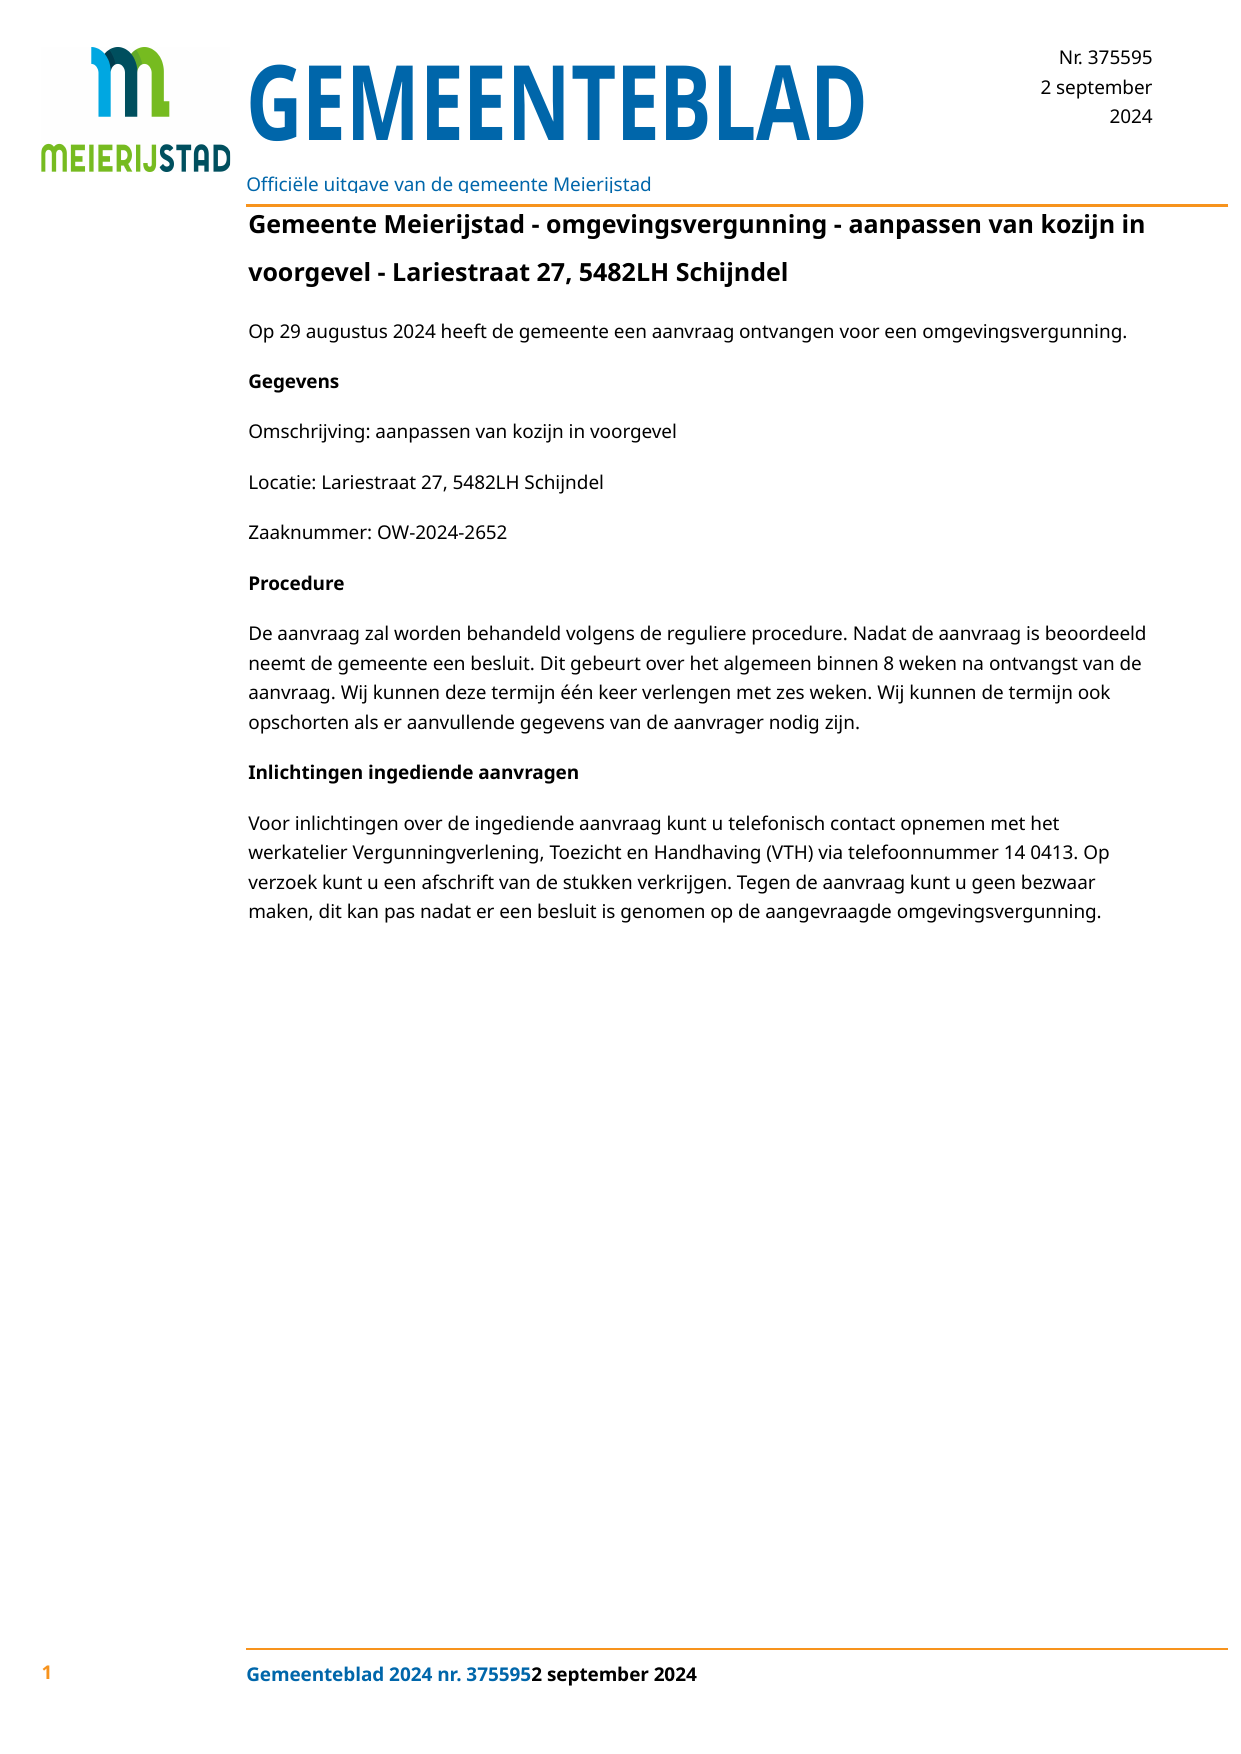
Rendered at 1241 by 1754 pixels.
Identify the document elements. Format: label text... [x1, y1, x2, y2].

text Omschrijving: aanpassen van kozijn in voorgevel [248, 419, 1152, 444]
text Gemeente Meierijstad - omgevingsvergunning - aanpassen van kozijn in voorgevel - Lariestraat 27, 5482LH Schijndel [248, 207, 1152, 288]
text Inlichtingen ingediende aanvragen [248, 759, 1152, 785]
text De aanvraag zal worden behandeld volgens de reguliere procedure. Nadat de aanvraag is beoordeeld neemt de gemeente een besluit. Dit gebeurt over het algemeen binnen 8 weken na ontvangst van de aanvraag. Wij kunnen deze termijn één keer verlengen met zes weken. Wij kunnen de termijn ook opschorten als er aanvullende gegevens van de aanvrager nodig zijn. [248, 620, 1152, 735]
text Op 29 augustus 2024 heeft de gemeente een aanvraag ontvangen voor een omgevingsvergunning. [248, 318, 1152, 344]
text Locatie: Lariestraat 27, 5482LH Schijndel [248, 469, 1152, 495]
text Procedure [248, 570, 1152, 596]
text Voor inlichtingen over de ingediende aanvraag kunt u telefonisch contact opnemen met het werkatelier Vergunningverlening, Toezicht en Handhaving (VTH) via telefoonnummer 14 0413. Op verzoek kunt u een afschrift van de stukken verkrijgen. Tegen de aanvraag kunt u geen bezwaar maken, dit kan pas nadat er een besluit is genomen op de aangevraagde omgevingsvergunning. [248, 810, 1152, 924]
text Gegevens [248, 368, 1152, 394]
text Zaaknummer: OW-2024-2652 [248, 519, 1152, 545]
picture [41, 47, 231, 172]
